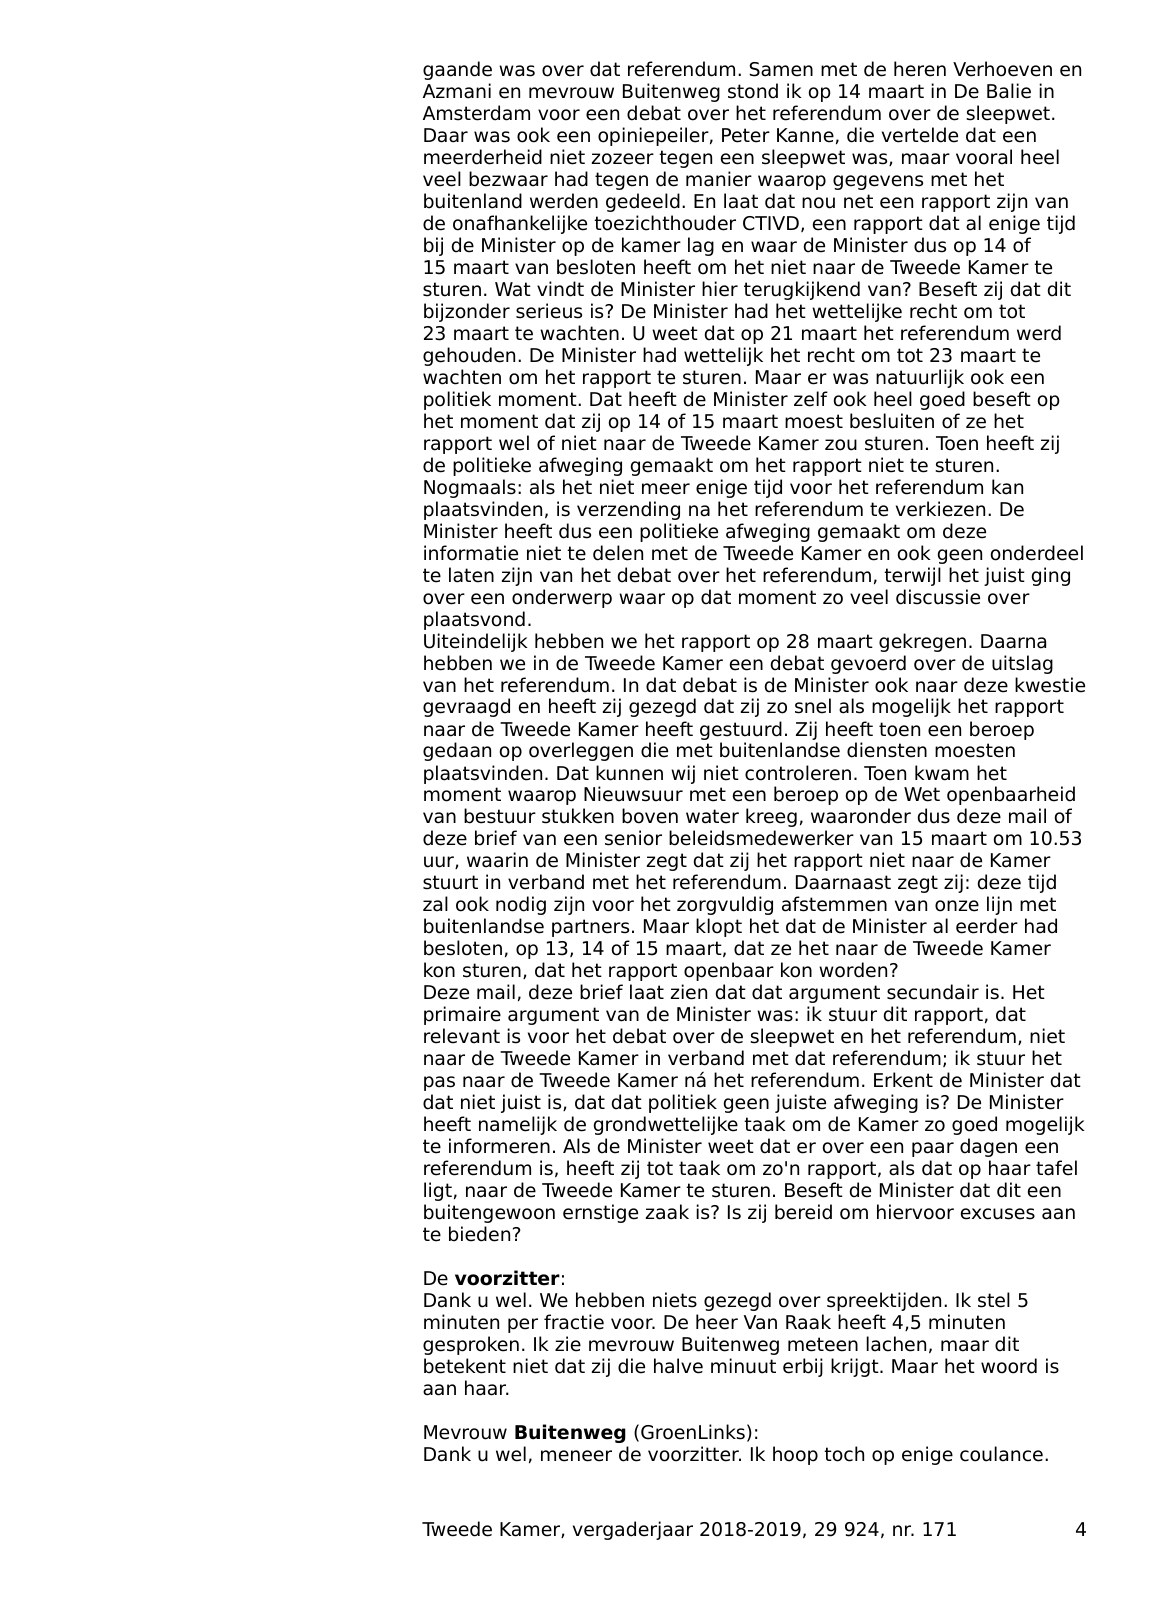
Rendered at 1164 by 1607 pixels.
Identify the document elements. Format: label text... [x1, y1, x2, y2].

text De voorzitter: [422, 1268, 1087, 1290]
text Dank u wel. We hebben niets gezegd over spreektijden. Ik stel 5 minuten per fractie voor. De heer Van Raak heeft 4,5 minuten gesproken. Ik zie mevrouw Buitenweg meteen lachen, maar dit betekent niet dat zij die halve minuut erbij krijgt. Maar het woord is aan haar. [422, 1290, 1087, 1400]
text gaande was over dat referendum. Samen met de heren Verhoeven en Azmani en mevrouw Buitenweg stond ik op 14 maart in De Balie in Amsterdam voor een debat over het referendum over de sleepwet. Daar was ook een opiniepeiler, Peter Kanne, die vertelde dat een meerderheid niet zozeer tegen een sleepwet was, maar vooral heel veel bezwaar had tegen de manier waarop gegevens met het buitenland werden gedeeld. En laat dat nou net een rapport zijn van de onafhankelijke toezichthouder CTIVD, een rapport dat al enige tijd bij de Minister op de kamer lag en waar de Minister dus op 14 of 15 maart van besloten heeft om het niet naar de Tweede Kamer te sturen. Wat vindt de Minister hier terugkijkend van? Beseft zij dat dit bijzonder serieus is? De Minister had het wettelijke recht om tot 23 maart te wachten. U weet dat op 21 maart het referendum werd gehouden. De Minister had wettelijk het recht om tot 23 maart te wachten om het rapport te sturen. Maar er was natuurlijk ook een politiek moment. Dat heeft de Minister zelf ook heel goed beseft op het moment dat zij op 14 of 15 maart moest besluiten of ze het rapport wel of niet naar de Tweede Kamer zou sturen. Toen heeft zij de politieke afweging gemaakt om het rapport niet te sturen. Nogmaals: als het niet meer enige tijd voor het referendum kan plaatsvinden, is verzending na het referendum te verkiezen. De Minister heeft dus een politieke afweging gemaakt om deze informatie niet te delen met de Tweede Kamer en ook geen onderdeel te laten zijn van het debat over het referendum, terwijl het juist ging over een onderwerp waar op dat moment zo veel discussie over plaatsvond. [422, 59, 1087, 631]
text Uiteindelijk hebben we het rapport op 28 maart gekregen. Daarna hebben we in de Tweede Kamer een debat gevoerd over de uitslag van het referendum. In dat debat is de Minister ook naar deze kwestie gevraagd en heeft zij gezegd dat zij zo snel als mogelijk het rapport naar de Tweede Kamer heeft gestuurd. Zij heeft toen een beroep gedaan op overleggen die met buitenlandse diensten moesten plaatsvinden. Dat kunnen wij niet controleren. Toen kwam het moment waarop Nieuwsuur met een beroep op de Wet openbaarheid van bestuur stukken boven water kreeg, waaronder dus deze mail of deze brief van een senior beleidsmedewerker van 15 maart om 10.53 uur, waarin de Minister zegt dat zij het rapport niet naar de Kamer stuurt in verband met het referendum. Daarnaast zegt zij: deze tijd zal ook nodig zijn voor het zorgvuldig afstemmen van onze lijn met buitenlandse partners. Maar klopt het dat de Minister al eerder had besloten, op 13, 14 of 15 maart, dat ze het naar de Tweede Kamer kon sturen, dat het rapport openbaar kon worden? [422, 631, 1087, 982]
text Dank u wel, meneer de voorzitter. Ik hoop toch op enige coulance. [422, 1444, 1087, 1466]
text Deze mail, deze brief laat zien dat dat argument secundair is. Het primaire argument van de Minister was: ik stuur dit rapport, dat relevant is voor het debat over de sleepwet en het referendum, niet naar de Tweede Kamer in verband met dat referendum; ik stuur het pas naar de Tweede Kamer ná het referendum. Erkent de Minister dat dat niet juist is, dat dat politiek geen juiste afweging is? De Minister heeft namelijk de grondwettelijke taak om de Kamer zo goed mogelijk te informeren. Als de Minister weet dat er over een paar dagen een referendum is, heeft zij tot taak om zo'n rapport, als dat op haar tafel ligt, naar de Tweede Kamer te sturen. Beseft de Minister dat dit een buitengewoon ernstige zaak is? Is zij bereid om hiervoor excuses aan te bieden? [422, 982, 1087, 1246]
text Mevrouw Buitenweg (GroenLinks): [422, 1422, 1087, 1444]
